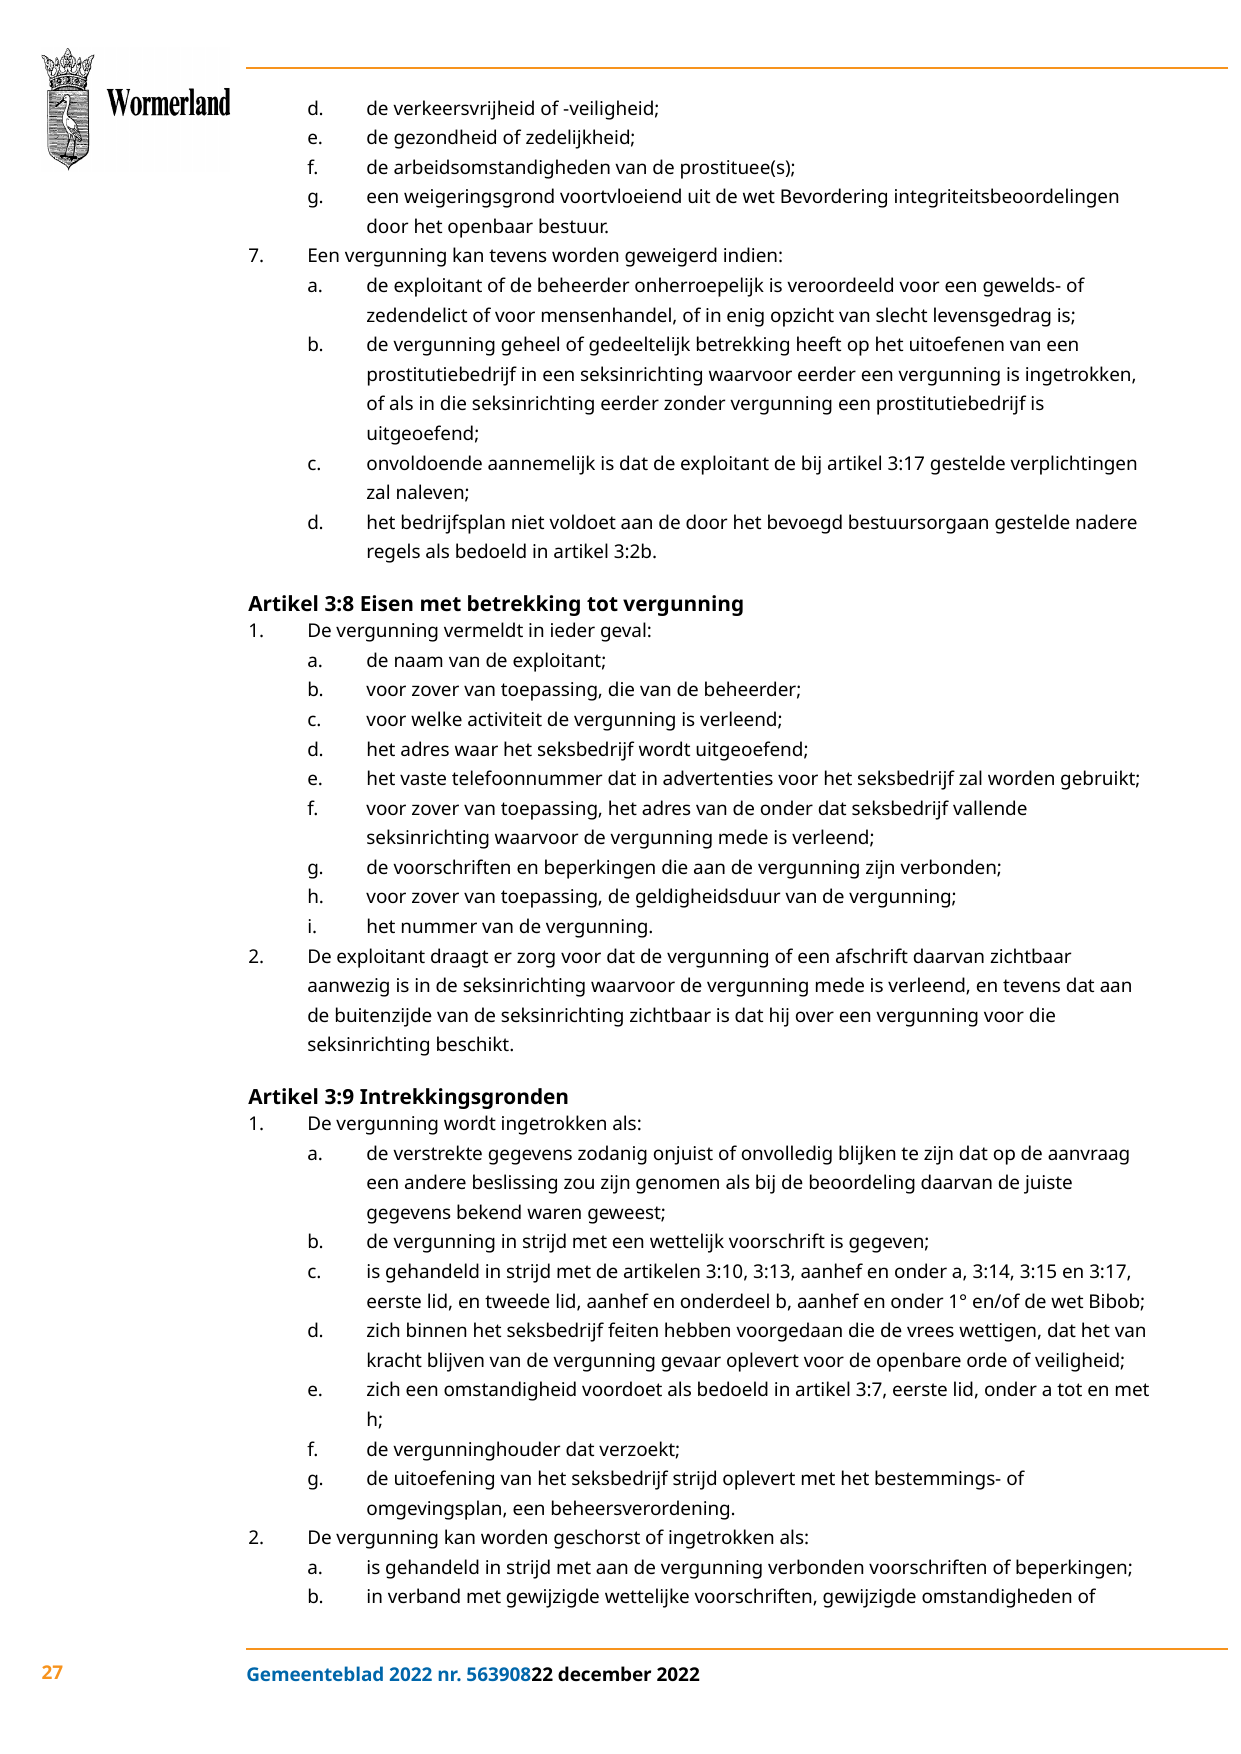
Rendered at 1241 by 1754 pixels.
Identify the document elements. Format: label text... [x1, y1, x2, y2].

list De exploitant draagt er zorg voor dat de vergunning of een afschrift daarvan zichtbaar aanwezig is in de seksinrichting waarvoor de vergunning mede is verleend, en tevens dat aan de buitenzijde van de seksinrichting zichtbaar is dat hij over een vergunning voor die seksinrichting beschikt. [248, 943, 1152, 1057]
list de exploitant of de beheerder onherroepelijk is veroordeeld voor een gewelds- of zedendelict of voor mensenhandel, of in enig opzicht van slecht levensgedrag is; [307, 272, 1152, 328]
list de vergunning geheel of gedeeltelijk betrekking heeft op het uitoefenen van een prostitutiebedrijf in een seksinrichting waarvoor eerder een vergunning is ingetrokken, of als in die seksinrichting eerder zonder vergunning een prostitutiebedrijf is uitgeoefend; [307, 331, 1152, 446]
list de vergunning in strijd met een wettelijk voorschrift is gegeven; [307, 1229, 1152, 1254]
list De vergunning kan worden geschorst of ingetrokken als: [248, 1524, 1152, 1550]
list zich binnen het seksbedrijf feiten hebben voorgedaan die de vrees wettigen, dat het van kracht blijven van de vergunning gevaar oplevert voor de openbare orde of veiligheid; [307, 1317, 1152, 1373]
list de vergunninghouder dat verzoekt; [307, 1436, 1152, 1462]
list het adres waar het seksbedrijf wordt uitgeoefend; [307, 736, 1152, 761]
list is gehandeld in strijd met de artikelen 3:10, 3:13, aanhef en onder a, 3:14, 3:15 en 3:17, eerste lid, en tweede lid, aanhef en onderdeel b, aanhef en onder 1° en/of de wet Bibob; [307, 1258, 1152, 1314]
list voor zover van toepassing, het adres van de onder dat seksbedrijf vallende seksinrichting waarvoor de vergunning mede is verleend; [307, 795, 1152, 850]
list de voorschriften en beperkingen die aan de vergunning zijn verbonden; [307, 854, 1152, 880]
list de verstrekte gegevens zodanig onjuist of onvolledig blijken te zijn dat op de aanvraag een andere beslissing zou zijn genomen als bij de beoordeling daarvan de juiste gegevens bekend waren geweest; [307, 1140, 1152, 1225]
list voor welke activiteit de vergunning is verleend; [307, 706, 1152, 732]
list het bedrijfsplan niet voldoet aan de door het bevoegd bestuursorgaan gestelde nadere regels als bedoeld in artikel 3:2b. [307, 509, 1152, 564]
list de gezondheid of zedelijkheid; [307, 124, 1152, 150]
list voor zover van toepassing, de geldigheidsduur van de vergunning; [307, 884, 1152, 909]
list Een vergunning kan tevens worden geweigerd indien: [248, 243, 1152, 268]
text Artikel 3:9 Intrekkingsgronden [248, 1082, 1152, 1110]
list De vergunning vermeldt in ieder geval: [248, 617, 1152, 643]
list het vaste telefoonnummer dat in advertenties voor het seksbedrijf zal worden gebruikt; [307, 765, 1152, 791]
list zich een omstandigheid voordoet als bedoeld in artikel 3:7, eerste lid, onder a tot en met h; [307, 1377, 1152, 1432]
list de arbeidsomstandigheden van de prostituee(s); [307, 154, 1152, 180]
list een weigeringsgrond voortvloeiend uit de wet Bevordering integriteitsbeoordelingen door het openbaar bestuur. [307, 183, 1152, 239]
list is gehandeld in strijd met aan de vergunning verbonden voorschriften of beperkingen; [307, 1554, 1152, 1580]
text Artikel 3:8 Eisen met betrekking tot vergunning [248, 589, 1152, 617]
list de uitoefening van het seksbedrijf strijd oplevert met het bestemmings- of omgevingsplan, een beheersverordening. [307, 1465, 1152, 1521]
list de naam van de exploitant; [307, 647, 1152, 673]
list voor zover van toepassing, die van de beheerder; [307, 677, 1152, 702]
list in verband met gewijzigde wettelijke voorschriften, gewijzigde omstandigheden of [307, 1584, 1152, 1609]
list De vergunning wordt ingetrokken als: [248, 1110, 1152, 1136]
list onvoldoende aannemelijk is dat de exploitant de bij artikel 3:17 gestelde verplichtingen zal naleven; [307, 450, 1152, 505]
list de verkeersvrijheid of -veiligheid; [307, 95, 1152, 121]
list het nummer van de vergunning. [307, 913, 1152, 939]
picture [41, 47, 231, 172]
